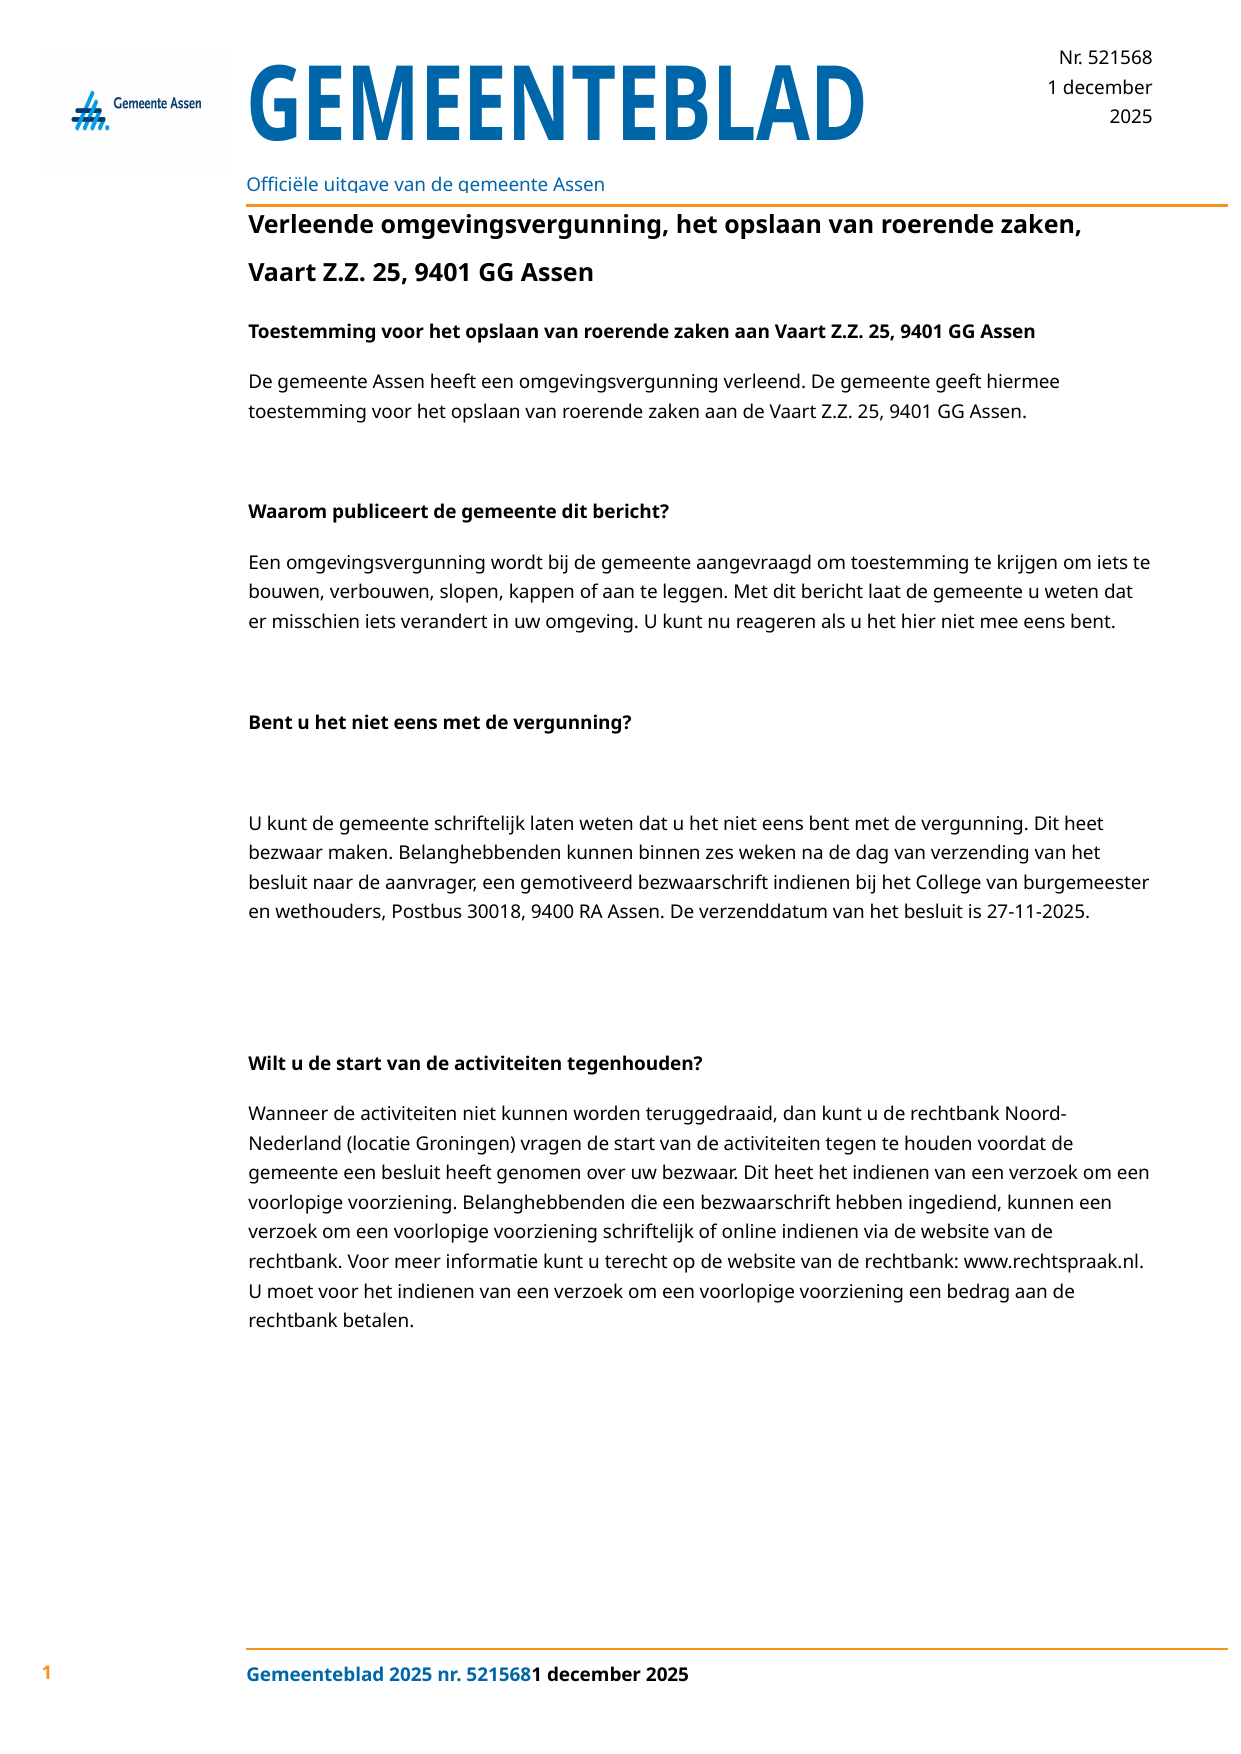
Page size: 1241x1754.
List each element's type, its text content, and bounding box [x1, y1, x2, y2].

text Waarom publiceert de gemeente dit bericht? [248, 499, 1152, 524]
text Toestemming voor het opslaan van roerende zaken aan Vaart Z.Z. 25, 9401 GG Assen [248, 318, 1152, 344]
text Een omgevingsvergunning wordt bij de gemeente aangevraagd om toestemming te krijgen om iets te bouwen, verbouwen, slopen, kappen of aan te leggen. Met dit bericht laat de gemeente u weten dat er misschien iets verandert in uw omgeving. U kunt nu reageren als u het hier niet mee eens bent. [248, 549, 1152, 634]
text Verleende omgevingsvergunning, het opslaan van roerende zaken, Vaart Z.Z. 25, 9401 GG Assen [248, 207, 1152, 288]
text De gemeente Assen heeft een omgevingsvergunning verleend. De gemeente geeft hiermee toestemming voor het opslaan van roerende zaken aan de Vaart Z.Z. 25, 9401 GG Assen. [248, 368, 1152, 424]
text U kunt de gemeente schriftelijk laten weten dat u het niet eens bent met de vergunning. Dit heet bezwaar maken. Belanghebbenden kunnen binnen zes weken na de dag van verzending van het besluit naar de aanvrager, een gemotiveerd bezwaarschrift indienen bij het College van burgemeester en wethouders, Postbus 30018, 9400 RA Assen. De verzenddatum van het besluit is 27-11-2025. [248, 810, 1152, 924]
text Bent u het niet eens met de vergunning? [248, 709, 1152, 735]
picture [41, 47, 231, 172]
text Wilt u de start van de activiteiten tegenhouden? [248, 1050, 1152, 1076]
text Wanneer de activiteiten niet kunnen worden teruggedraaid, dan kunt u de rechtbank Noord-Nederland (locatie Groningen) vragen de start van de activiteiten tegen te houden voordat de gemeente een besluit heeft genomen over uw bezwaar. Dit heet het indienen van een verzoek om een voorlopige voorziening. Belanghebbenden die een bezwaarschrift hebben ingediend, kunnen een verzoek om een voorlopige voorziening schriftelijk of online indienen via de website van de rechtbank. Voor meer informatie kunt u terecht op de website van de rechtbank: www.rechtspraak.nl. U moet voor het indienen van een verzoek om een voorlopige voorziening een bedrag aan de rechtbank betalen. [248, 1100, 1152, 1333]
